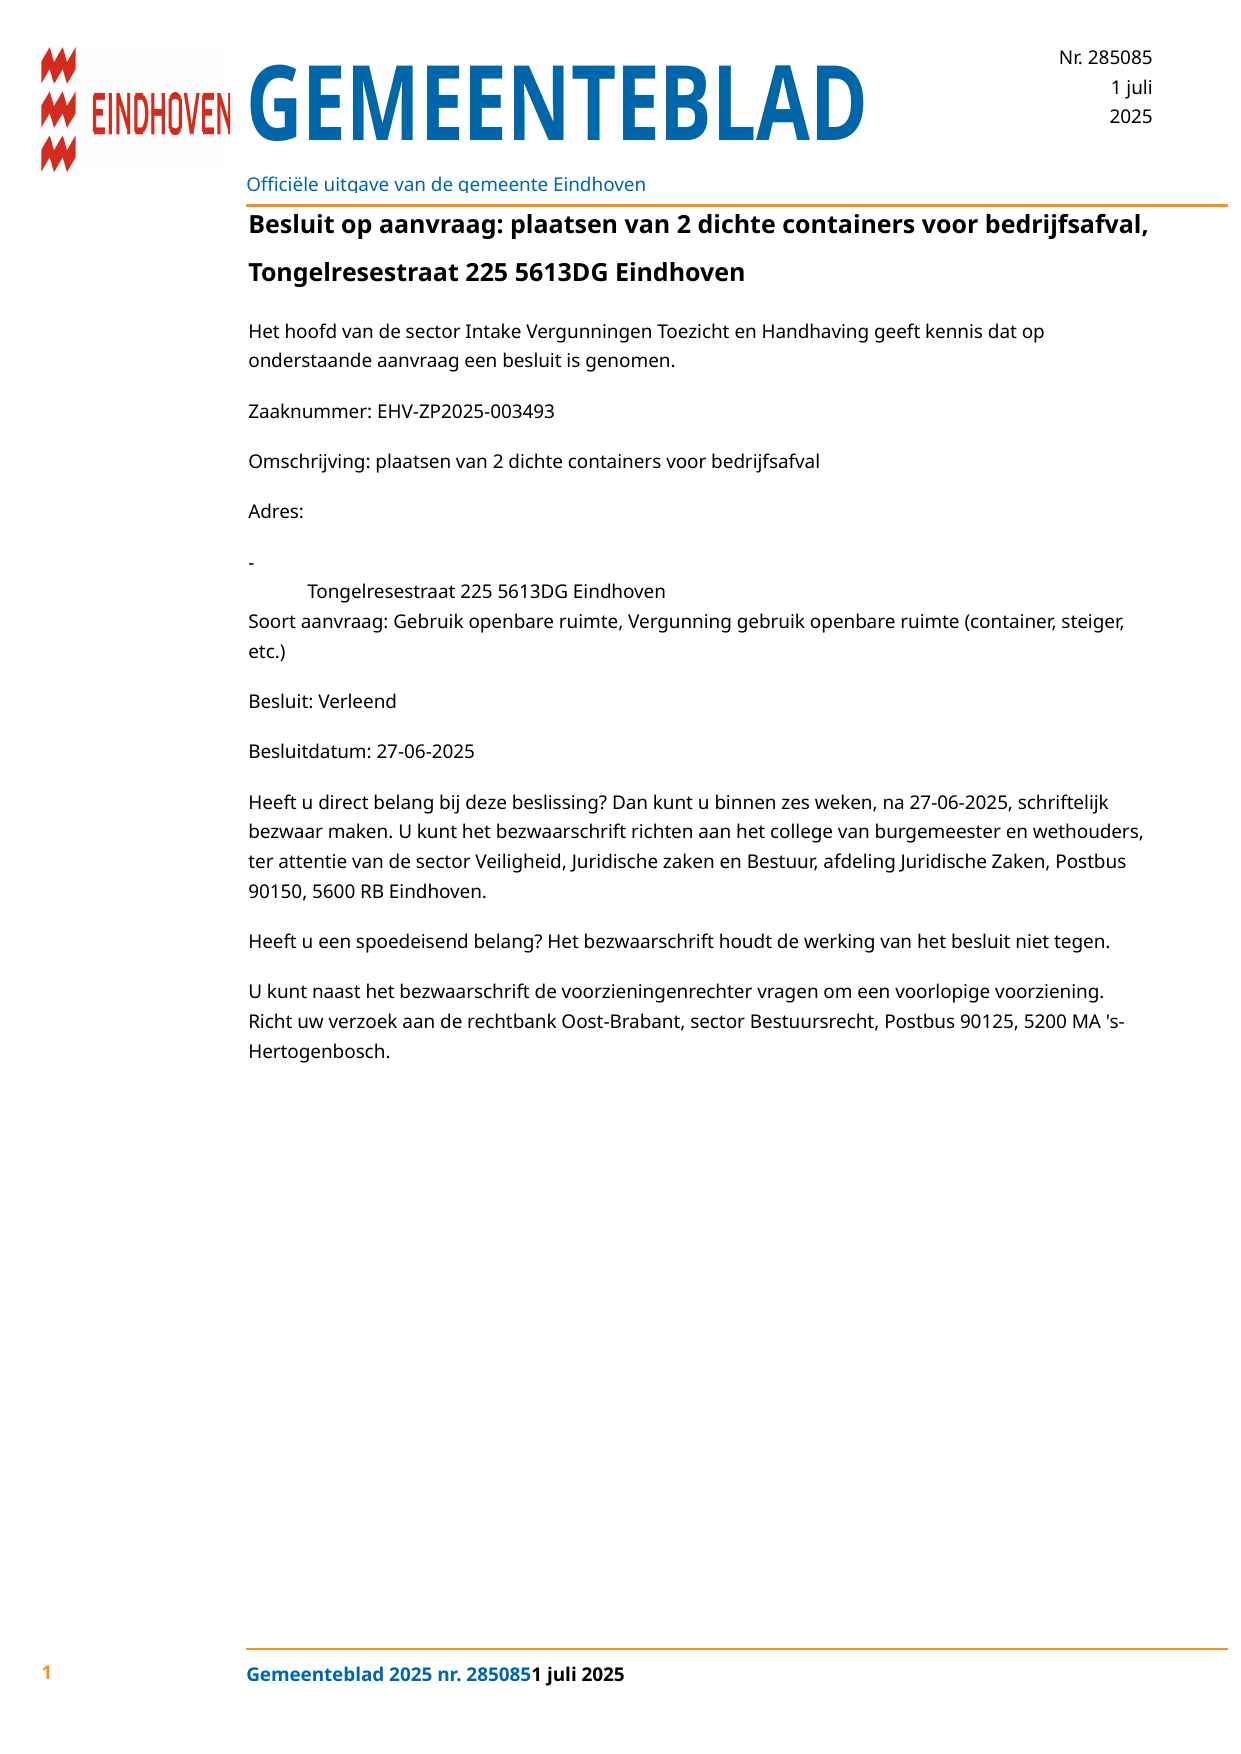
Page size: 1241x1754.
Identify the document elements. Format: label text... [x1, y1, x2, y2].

text Heeft u een spoedeisend belang? Het bezwaarschrift houdt de werking van het besluit niet tegen. [248, 928, 1152, 954]
text Adres: [248, 499, 1152, 524]
text Heeft u direct belang bij deze beslissing? Dan kunt u binnen zes weken, na 27-06-2025, schriftelijk bezwaar maken. U kunt het bezwaarschrift richten aan het college van burgemeester en wethouders, ter attentie van de sector Veiligheid, Juridische zaken en Bestuur, afdeling Juridische Zaken, Postbus 90150, 5600 RB Eindhoven. [248, 789, 1152, 904]
text Soort aanvraag: Gebruik openbare ruimte, Vergunning gebruik openbare ruimte (container, steiger, etc.) [248, 608, 1152, 664]
text Omschrijving: plaatsen van 2 dichte containers voor bedrijfsafval [248, 448, 1152, 474]
list Tongelresestraat 225 5613DG Eindhoven [248, 579, 1152, 604]
text Het hoofd van de sector Intake Vergunningen Toezicht en Handhaving geeft kennis dat op onderstaande aanvraag een besluit is genomen. [248, 318, 1152, 373]
text U kunt naast het bezwaarschrift de voorzieningenrechter vragen om een voorlopige voorziening. Richt uw verzoek aan de rechtbank Oost-Brabant, sector Bestuursrecht, Postbus 90125, 5200 MA 's-Hertogenbosch. [248, 979, 1152, 1064]
text Besluit op aanvraag: plaatsen van 2 dichte containers voor bedrijfsafval, Tongelresestraat 225 5613DG Eindhoven [248, 207, 1152, 288]
picture [41, 47, 231, 172]
text Besluit: Verleend [248, 688, 1152, 714]
text Zaaknummer: EHV-ZP2025-003493 [248, 398, 1152, 424]
text Besluitdatum: 27-06-2025 [248, 739, 1152, 764]
